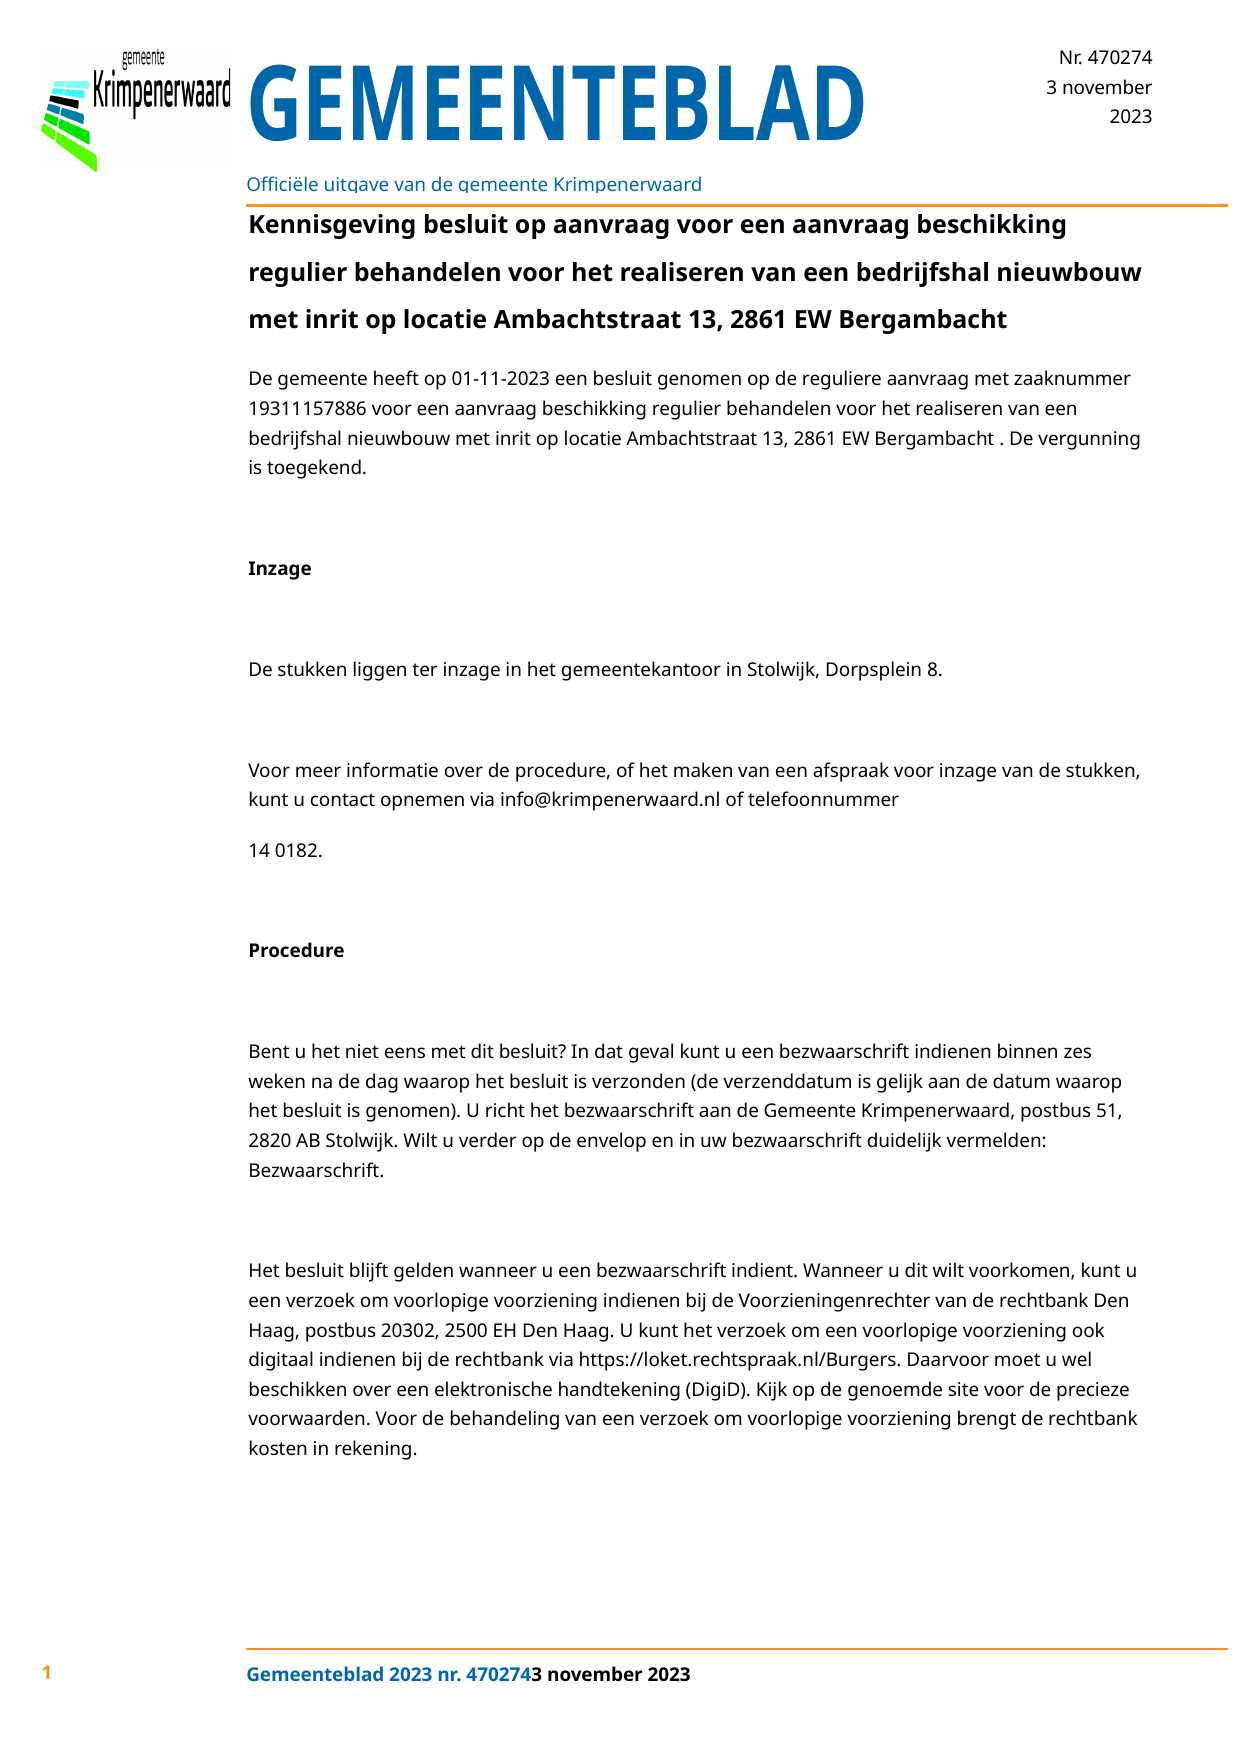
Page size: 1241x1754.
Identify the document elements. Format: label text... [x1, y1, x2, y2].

text Bent u het niet eens met dit besluit? In dat geval kunt u een bezwaarschrift indienen binnen zes weken na de dag waarop het besluit is verzonden (de verzenddatum is gelijk aan de datum waarop het besluit is genomen). U richt het bezwaarschrift aan de Gemeente Krimpenerwaard, postbus 51, 2820 AB Stolwijk. Wilt u verder op de envelop en in uw bezwaarschrift duidelijk vermelden: Bezwaarschrift. [248, 1038, 1152, 1182]
text Voor meer informatie over de procedure, of het maken van een afspraak voor inzage van de stukken, kunt u contact opnemen via info@krimpenerwaard.nl of telefoonnummer [248, 757, 1152, 812]
text Inzage [248, 555, 1152, 581]
text De gemeente heeft op 01-11-2023 een besluit genomen op de reguliere aanvraag met zaaknummer 19311157886 voor een aanvraag beschikking regulier behandelen voor het realiseren van een bedrijfshal nieuwbouw met inrit op locatie Ambachtstraat 13, 2861 EW Bergambacht . De vergunning is toegekend. [248, 366, 1152, 480]
text Kennisgeving besluit op aanvraag voor een aanvraag beschikking regulier behandelen voor het realiseren van een bedrijfshal nieuwbouw met inrit op locatie Ambachtstraat 13, 2861 EW Bergambacht [248, 207, 1152, 336]
picture [41, 47, 231, 172]
text 14 0182. [248, 837, 1152, 862]
text Procedure [248, 938, 1152, 963]
text De stukken liggen ter inzage in het gemeentekantoor in Stolwijk, Dorpsplein 8. [248, 656, 1152, 682]
text Het besluit blijft gelden wanneer u een bezwaarschrift indient. Wanneer u dit wilt voorkomen, kunt u een verzoek om voorlopige voorziening indienen bij de Voorzieningenrechter van de rechtbank Den Haag, postbus 20302, 2500 EH Den Haag. U kunt het verzoek om een voorlopige voorziening ook digitaal indienen bij de rechtbank via https://loket.rechtspraak.nl/Burgers. Daarvoor moet u wel beschikken over een elektronische handtekening (DigiD). Kijk op de genoemde site voor de precieze voorwaarden. Voor de behandeling van een verzoek om voorlopige voorziening brengt de rechtbank kosten in rekening. [248, 1258, 1152, 1461]
